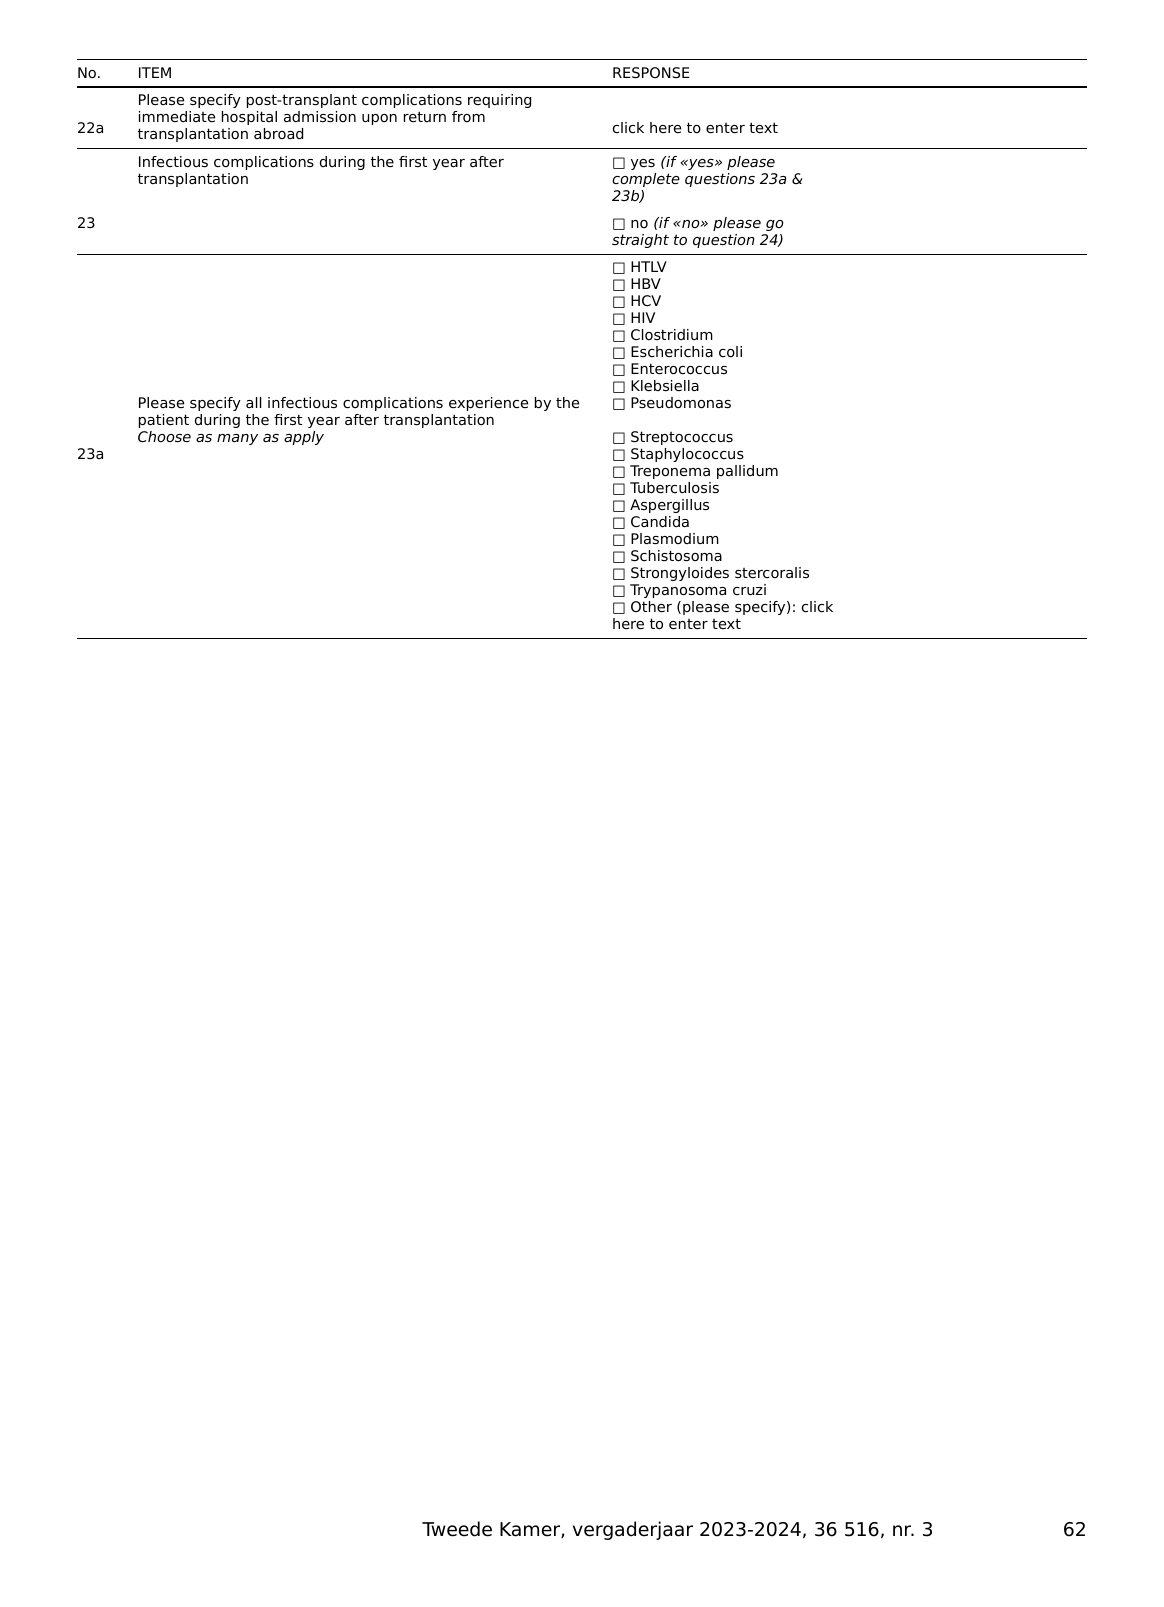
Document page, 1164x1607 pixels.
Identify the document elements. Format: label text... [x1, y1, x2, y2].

table_cell [944, 599, 1087, 637]
table_cell [132, 378, 606, 395]
table_cell [132, 463, 606, 480]
table_cell [77, 327, 132, 344]
table_cell [944, 361, 1087, 378]
table_cell [944, 582, 1087, 599]
table_cell [944, 497, 1087, 514]
table_cell 23 [77, 209, 132, 253]
table_cell [132, 310, 606, 327]
table_cell [77, 531, 132, 548]
table_cell [845, 276, 944, 293]
table_cell [132, 582, 606, 599]
table_cell [944, 480, 1087, 497]
table_cell [132, 344, 606, 361]
table_cell [845, 565, 944, 582]
table_cell [845, 378, 944, 395]
table_cell [77, 514, 132, 531]
table_cell [845, 395, 944, 429]
table_cell [77, 88, 132, 114]
table_cell [845, 463, 944, 480]
table_cell □ Aspergillus [606, 497, 845, 514]
table_cell □ Staphylococcus [606, 446, 845, 463]
table_cell [944, 531, 1087, 548]
table_cell [944, 463, 1087, 480]
table_cell [77, 361, 132, 378]
table_cell [845, 209, 944, 253]
table_cell [944, 149, 1087, 209]
table_cell [845, 149, 944, 209]
table_cell [845, 531, 944, 548]
table_cell [944, 378, 1087, 395]
table_cell [944, 310, 1087, 327]
table_cell □ HBV [606, 276, 845, 293]
table_cell [845, 344, 944, 361]
table_cell [944, 565, 1087, 582]
table_cell □ Trypanosoma cruzi [606, 582, 845, 599]
table_cell [132, 514, 606, 531]
table_cell [845, 327, 944, 344]
table_cell [132, 565, 606, 582]
table_cell [845, 599, 944, 637]
table_cell [845, 114, 944, 148]
table_cell □ Tuberculosis [606, 480, 845, 497]
table_cell □ yes (if «yes» please complete questions 23a & 23b) [606, 149, 845, 209]
table_cell [132, 531, 606, 548]
table_cell □ no (if «no» please go straight to question 24) [606, 209, 845, 253]
table_cell [77, 463, 132, 480]
table_cell [845, 497, 944, 514]
table_cell [845, 88, 944, 114]
table_cell [944, 446, 1087, 463]
table_cell [944, 429, 1087, 446]
table_cell [944, 88, 1087, 114]
table_cell [77, 149, 132, 209]
table_cell [77, 480, 132, 497]
table_cell [845, 293, 944, 310]
table_cell [77, 599, 132, 637]
table_cell □ HTLV [606, 255, 845, 276]
table_cell [77, 293, 132, 310]
table_cell [132, 327, 606, 344]
table_cell [944, 327, 1087, 344]
table_cell [944, 548, 1087, 565]
table_cell Infectious complications during the first year after transplantation [132, 149, 606, 253]
table_cell □ HIV [606, 310, 845, 327]
table_cell □ Clostridium [606, 327, 845, 344]
table_cell [845, 310, 944, 327]
table_cell [77, 548, 132, 565]
table_header RESPONSE [606, 60, 1087, 86]
table_cell [845, 429, 944, 446]
table_cell [944, 293, 1087, 310]
table_cell □ Treponema pallidum [606, 463, 845, 480]
table_cell [944, 514, 1087, 531]
table_cell [77, 582, 132, 599]
table_cell [77, 255, 132, 276]
table_cell [944, 114, 1087, 148]
table_cell □ Strongyloides stercoralis [606, 565, 845, 582]
table_cell [132, 480, 606, 497]
table_header No. [77, 60, 132, 86]
table_cell [77, 378, 132, 395]
table_cell 23a [77, 446, 132, 463]
table_cell □ Enterococcus [606, 361, 845, 378]
table_cell [845, 582, 944, 599]
table_cell □ Streptococcus [606, 429, 845, 446]
table_cell [944, 255, 1087, 276]
table_cell [132, 446, 606, 463]
table_cell [132, 255, 606, 276]
table_cell Please specify post-transplant complications requiring immediate hospital admission upon return from transplantation abroad [132, 88, 606, 148]
table_cell [944, 395, 1087, 429]
table_cell [77, 429, 132, 446]
table_cell [77, 497, 132, 514]
table_header ITEM [132, 60, 606, 86]
table_cell □ HCV [606, 293, 845, 310]
table_cell [132, 548, 606, 565]
table_cell click here to enter text [606, 114, 845, 148]
table_cell [77, 276, 132, 293]
table_cell □ Schistosoma [606, 548, 845, 565]
table_cell [132, 599, 606, 637]
table_cell [77, 395, 132, 429]
table_cell [77, 565, 132, 582]
table_cell □ Plasmodium [606, 531, 845, 548]
table_cell □ Klebsiella [606, 378, 845, 395]
table_cell [944, 344, 1087, 361]
table_cell [845, 548, 944, 565]
table_cell Please specify all infectious complications experience by the patient during the first year after transplantation [132, 395, 606, 429]
table_cell [132, 361, 606, 378]
table_cell [132, 497, 606, 514]
table_cell □ Other (please specify): click here to enter text [606, 599, 845, 637]
table_cell [845, 446, 944, 463]
table_cell [845, 480, 944, 497]
table_cell [944, 276, 1087, 293]
table_cell Choose as many as apply [132, 429, 606, 446]
table_cell [77, 310, 132, 327]
table_cell [132, 293, 606, 310]
table_cell [944, 209, 1087, 253]
table_cell □ Pseudomonas [606, 395, 845, 429]
table_cell 22a [77, 114, 132, 148]
table_cell [845, 514, 944, 531]
table_cell [132, 276, 606, 293]
table_cell □ Escherichia coli [606, 344, 845, 361]
table_cell □ Candida [606, 514, 845, 531]
table_cell [606, 88, 845, 114]
table_cell [845, 255, 944, 276]
table_cell [845, 361, 944, 378]
table_cell [77, 344, 132, 361]
